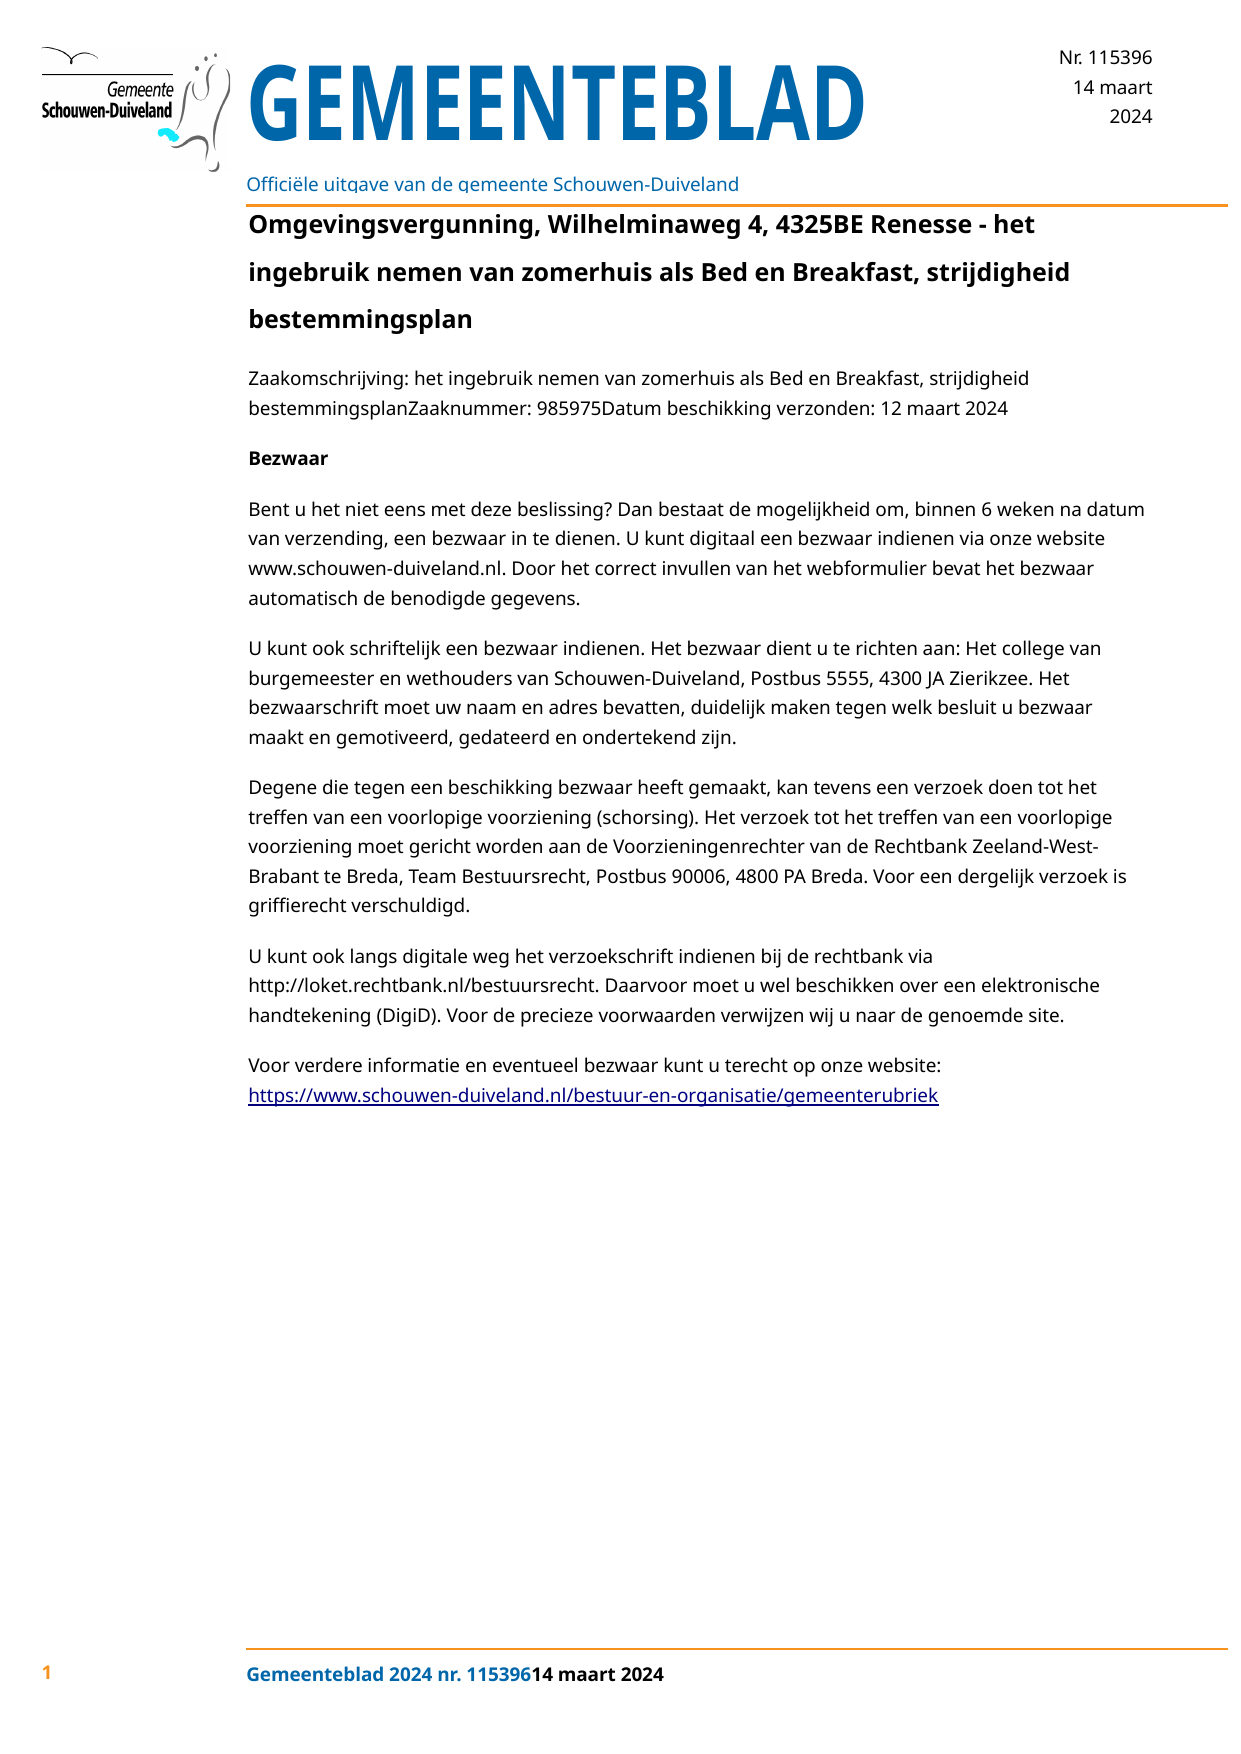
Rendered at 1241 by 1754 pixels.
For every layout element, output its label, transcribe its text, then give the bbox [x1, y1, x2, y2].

text Voor verdere informatie en eventueel bezwaar kunt u terecht op onze website: https://www.schouwen-duiveland.nl/bestuur-en-organisatie/gemeenterubriek [248, 1053, 1152, 1108]
text U kunt ook schriftelijk een bezwaar indienen. Het bezwaar dient u te richten aan: Het college van burgemeester en wethouders van Schouwen-Duiveland, Postbus 5555, 4300 JA Zierikzee. Het bezwaarschrift moet uw naam en adres bevatten, duidelijk maken tegen welk besluit u bezwaar maakt en gemotiveerd, gedateerd en ondertekend zijn. [248, 635, 1152, 749]
text Degene die tegen een beschikking bezwaar heeft gemaakt, kan tevens een verzoek doen tot het treffen van een voorlopige voorziening (schorsing). Het verzoek tot het treffen van een voorlopige voorziening moet gericht worden aan de Voorzieningenrechter van de Rechtbank Zeeland-West-Brabant te Breda, Team Bestuursrecht, Postbus 90006, 4800 PA Breda. Voor een dergelijk verzoek is griffierecht verschuldigd. [248, 774, 1152, 918]
text Bent u het niet eens met deze beslissing? Dan bestaat de mogelijkheid om, binnen 6 weken na datum van verzending, een bezwaar in te dienen. U kunt digitaal een bezwaar indienen via onze website www.schouwen-duiveland.nl. Door het correct invullen van het webformulier bevat het bezwaar automatisch de benodigde gegevens. [248, 496, 1152, 610]
text U kunt ook langs digitale weg het verzoekschrift indienen bij de rechtbank via http://loket.rechtbank.nl/bestuursrecht. Daarvoor moet u wel beschikken over een elektronische handtekening (DigiD). Voor de precieze voorwaarden verwijzen wij u naar de genoemde site. [248, 943, 1152, 1028]
text Zaakomschrijving: het ingebruik nemen van zomerhuis als Bed en Breakfast, strijdigheid bestemmingsplanZaaknummer: 985975Datum beschikking verzonden: 12 maart 2024 [248, 366, 1152, 421]
text Omgevingsvergunning, Wilhelminaweg 4, 4325BE Renesse - het ingebruik nemen van zomerhuis als Bed en Breakfast, strijdigheid bestemmingsplan [248, 207, 1152, 336]
text Bezwaar [248, 446, 1152, 471]
picture [41, 47, 231, 172]
